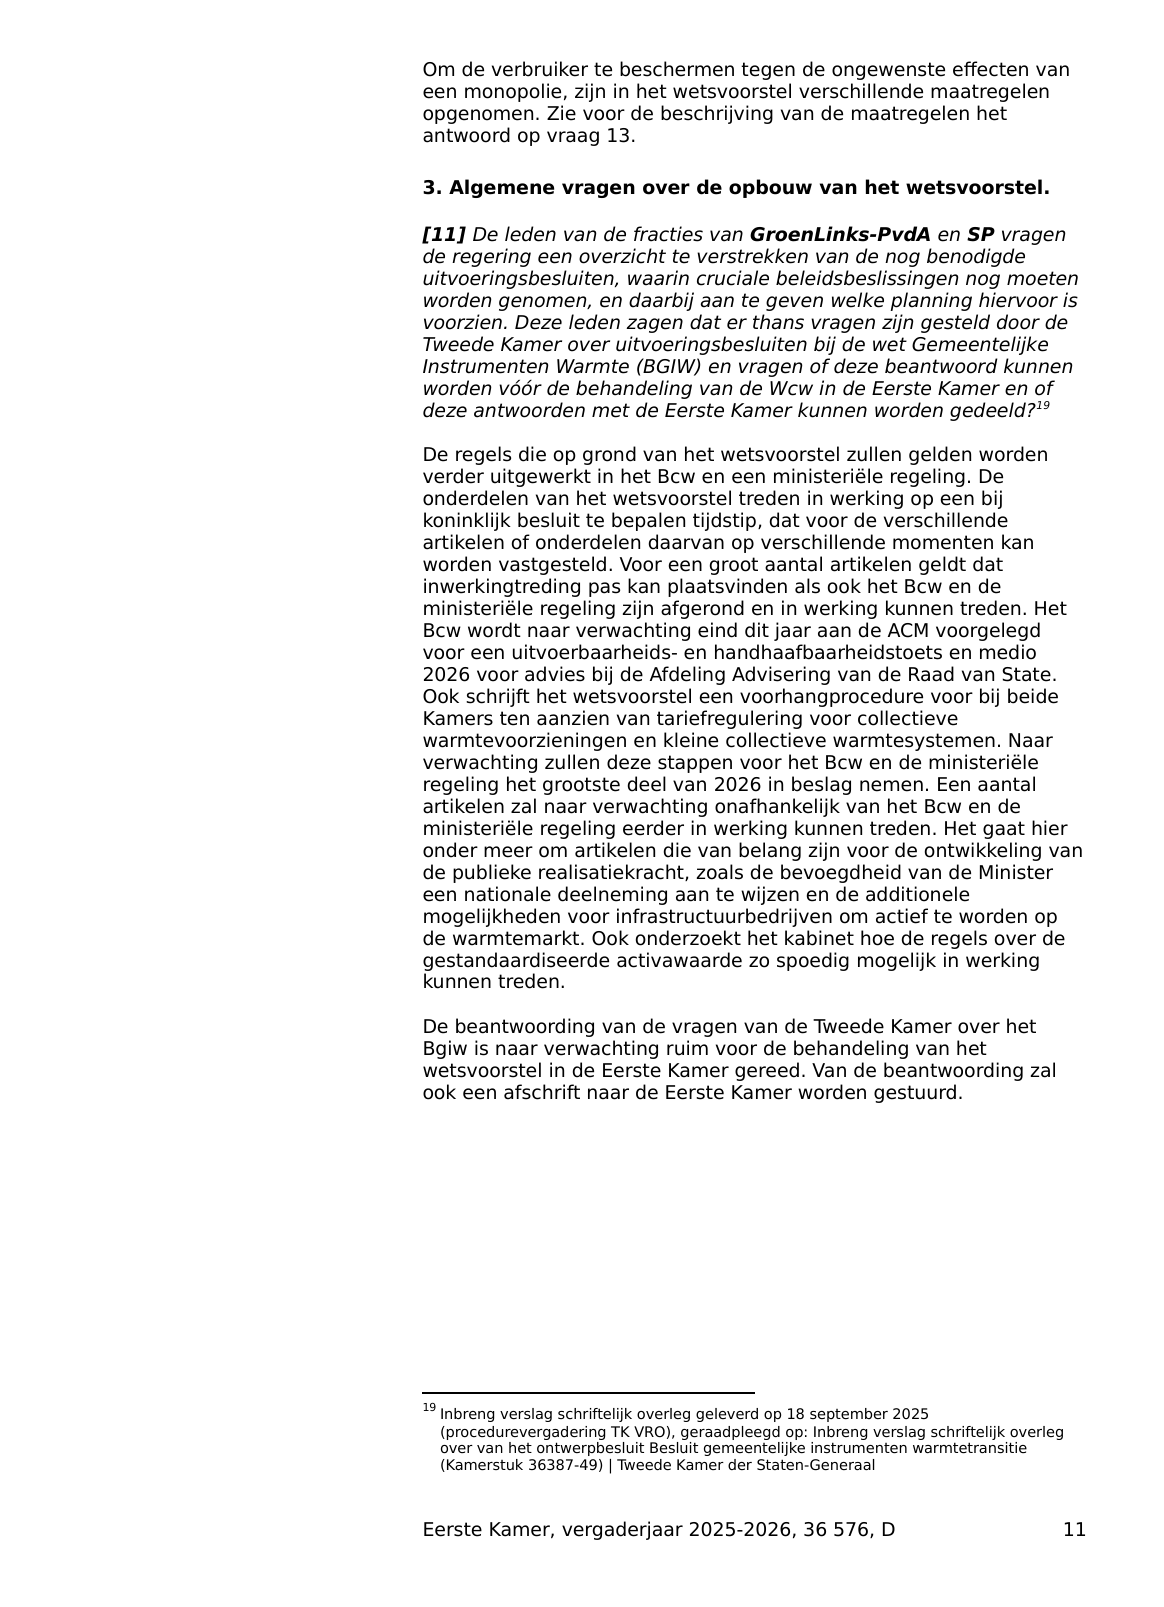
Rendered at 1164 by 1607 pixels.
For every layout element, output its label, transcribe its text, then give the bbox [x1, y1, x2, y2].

subtitle [11] De leden van de fracties van GroenLinks-PvdA en SP vragen de regering een overzicht te verstrekken van de nog benodigde uitvoeringsbesluiten, waarin cruciale beleidsbeslissingen nog moeten worden genomen, en daarbij aan te geven welke planning hiervoor is voorzien. Deze leden zagen dat er thans vragen zijn gesteld door de Tweede Kamer over uitvoeringsbesluiten bij de wet Gemeentelijke Instrumenten Warmte (BGIW) en vragen of deze beantwoord kunnen worden vóór de behandeling van de Wcw in de Eerste Kamer en of deze antwoorden met de Eerste Kamer kunnen worden gedeeld? [422, 224, 1087, 422]
text De regels die op grond van het wetsvoorstel zullen gelden worden verder uitgewerkt in het Bcw en een ministeriële regeling. De onderdelen van het wetsvoorstel treden in werking op een bij koninklijk besluit te bepalen tijdstip, dat voor de verschillende artikelen of onderdelen daarvan op verschillende momenten kan worden vastgesteld. Voor een groot aantal artikelen geldt dat inwerkingtreding pas kan plaatsvinden als ook het Bcw en de ministeriële regeling zijn afgerond en in werking kunnen treden. Het Bcw wordt naar verwachting eind dit jaar aan de ACM voorgelegd voor een uitvoerbaarheids- en handhaafbaarheidstoets en medio 2026 voor advies bij de Afdeling Advisering van de Raad van State. Ook schrijft het wetsvoorstel een voorhangprocedure voor bij beide Kamers ten aanzien van tariefregulering voor collectieve warmtevoorzieningen en kleine collectieve warmtesystemen. Naar verwachting zullen deze stappen voor het Bcw en de ministeriële regeling het grootste deel van 2026 in beslag nemen. Een aantal artikelen zal naar verwachting onafhankelijk van het Bcw en de ministeriële regeling eerder in werking kunnen treden. Het gaat hier onder meer om artikelen die van belang zijn voor de ontwikkeling van de publieke realisatiekracht, zoals de bevoegdheid van de Minister een nationale deelneming aan te wijzen en de additionele mogelijkheden voor infrastructuurbedrijven om actief te worden op de warmtemarkt. Ook onderzoekt het kabinet hoe de regels over de gestandaardiseerde activawaarde zo spoedig mogelijk in werking kunnen treden. [422, 444, 1087, 993]
text Inbreng verslag schriftelijk overleg geleverd op 18 september 2025 (procedurevergadering TK VRO), geraadpleegd op: Inbreng verslag schriftelijk overleg over van het ontwerpbesluit Besluit gemeentelijke instrumenten warmtetransitie (Kamerstuk 36387-49) | Tweede Kamer der Staten-Generaal [422, 1402, 1087, 1474]
text De beantwoording van de vragen van de Tweede Kamer over het Bgiw is naar verwachting ruim voor de behandeling van het wetsvoorstel in de Eerste Kamer gereed. Van de beantwoording zal ook een afschrift naar de Eerste Kamer worden gestuurd. [422, 1016, 1087, 1103]
subtitle 3. Algemene vragen over de opbouw van het wetsvoorstel. [422, 177, 1087, 199]
text Om de verbruiker te beschermen tegen de ongewenste effecten van een monopolie, zijn in het wetsvoorstel verschillende maatregelen opgenomen. Zie voor de beschrijving van de maatregelen het antwoord op vraag 13. [422, 59, 1087, 147]
